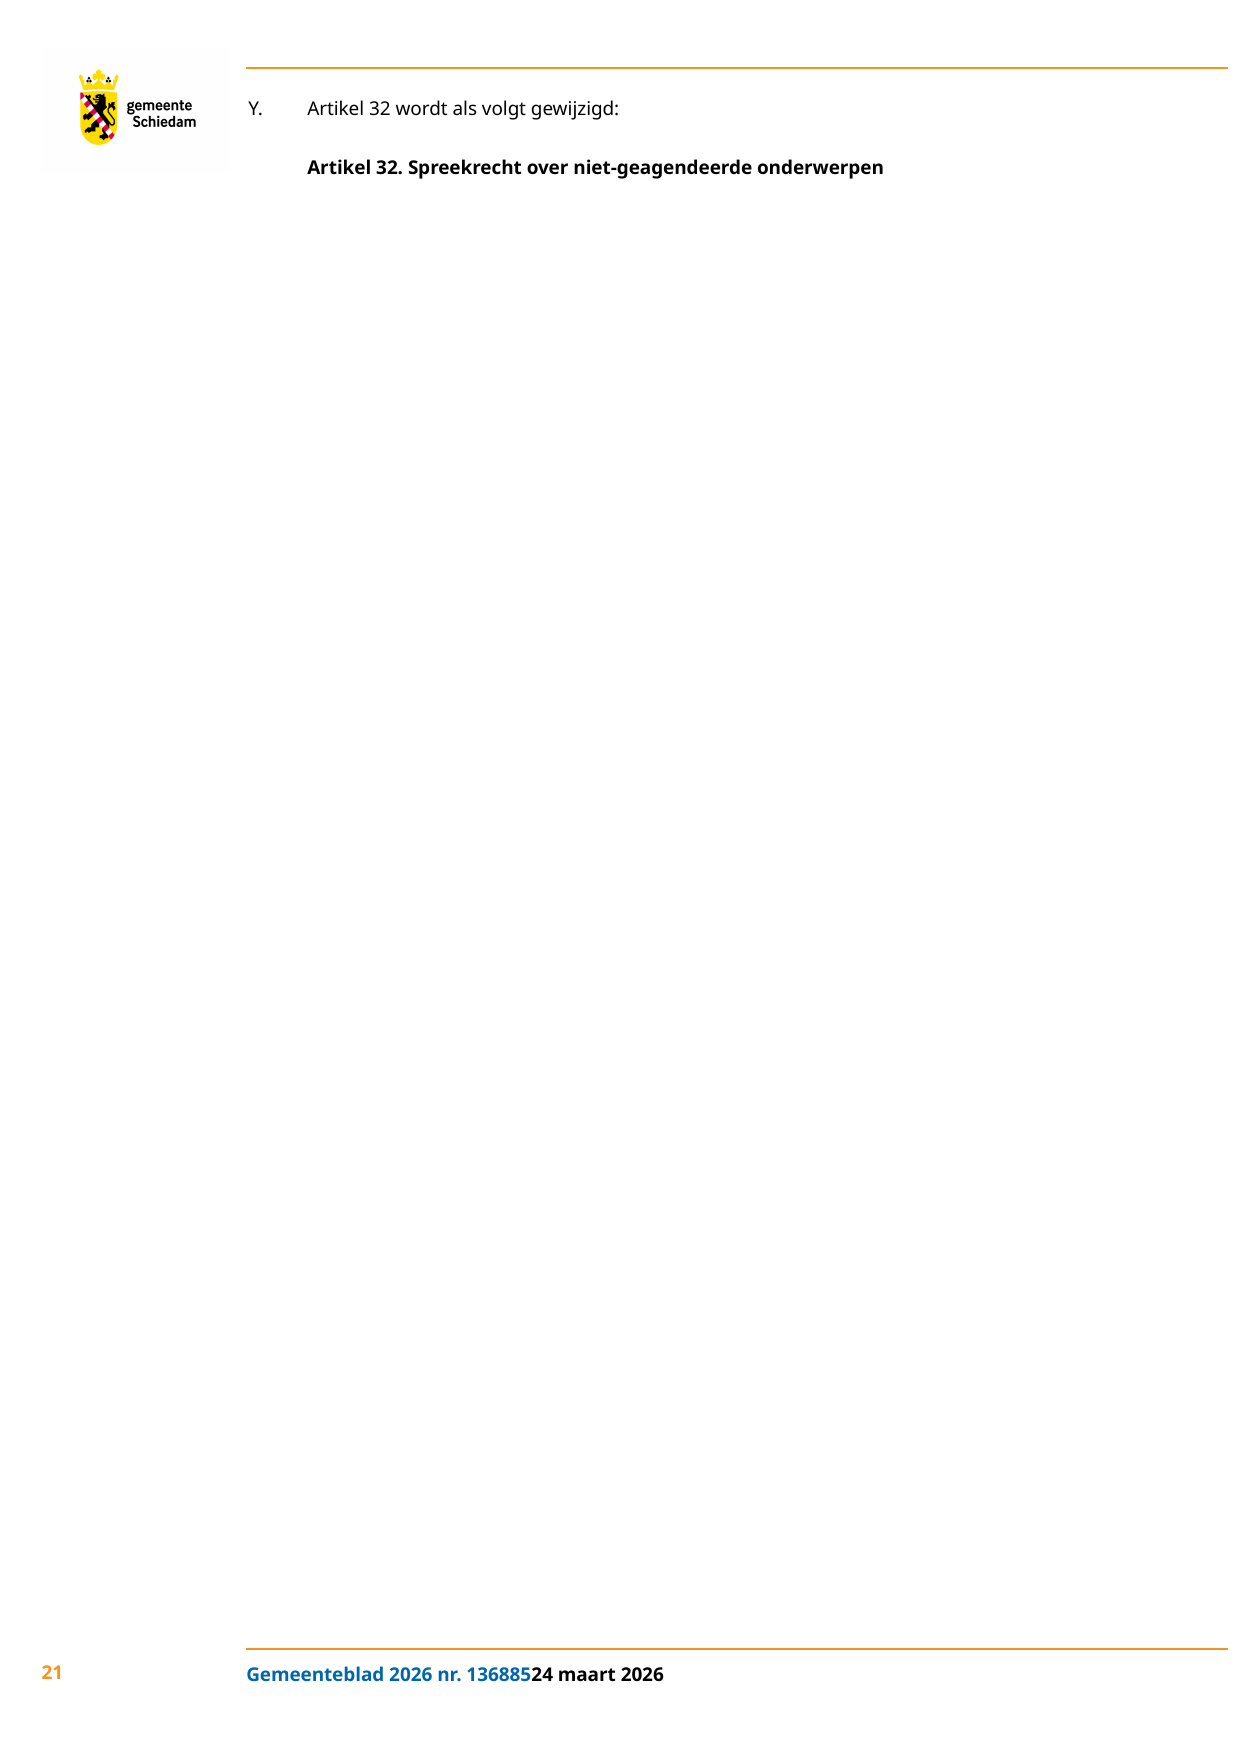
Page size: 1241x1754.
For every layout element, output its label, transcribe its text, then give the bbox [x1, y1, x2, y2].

list Artikel 32 wordt als volgt gewijzigd: [248, 95, 1152, 121]
picture [41, 47, 231, 172]
list Artikel 32. Spreekrecht over niet-geagendeerde onderwerpen [248, 154, 1152, 180]
